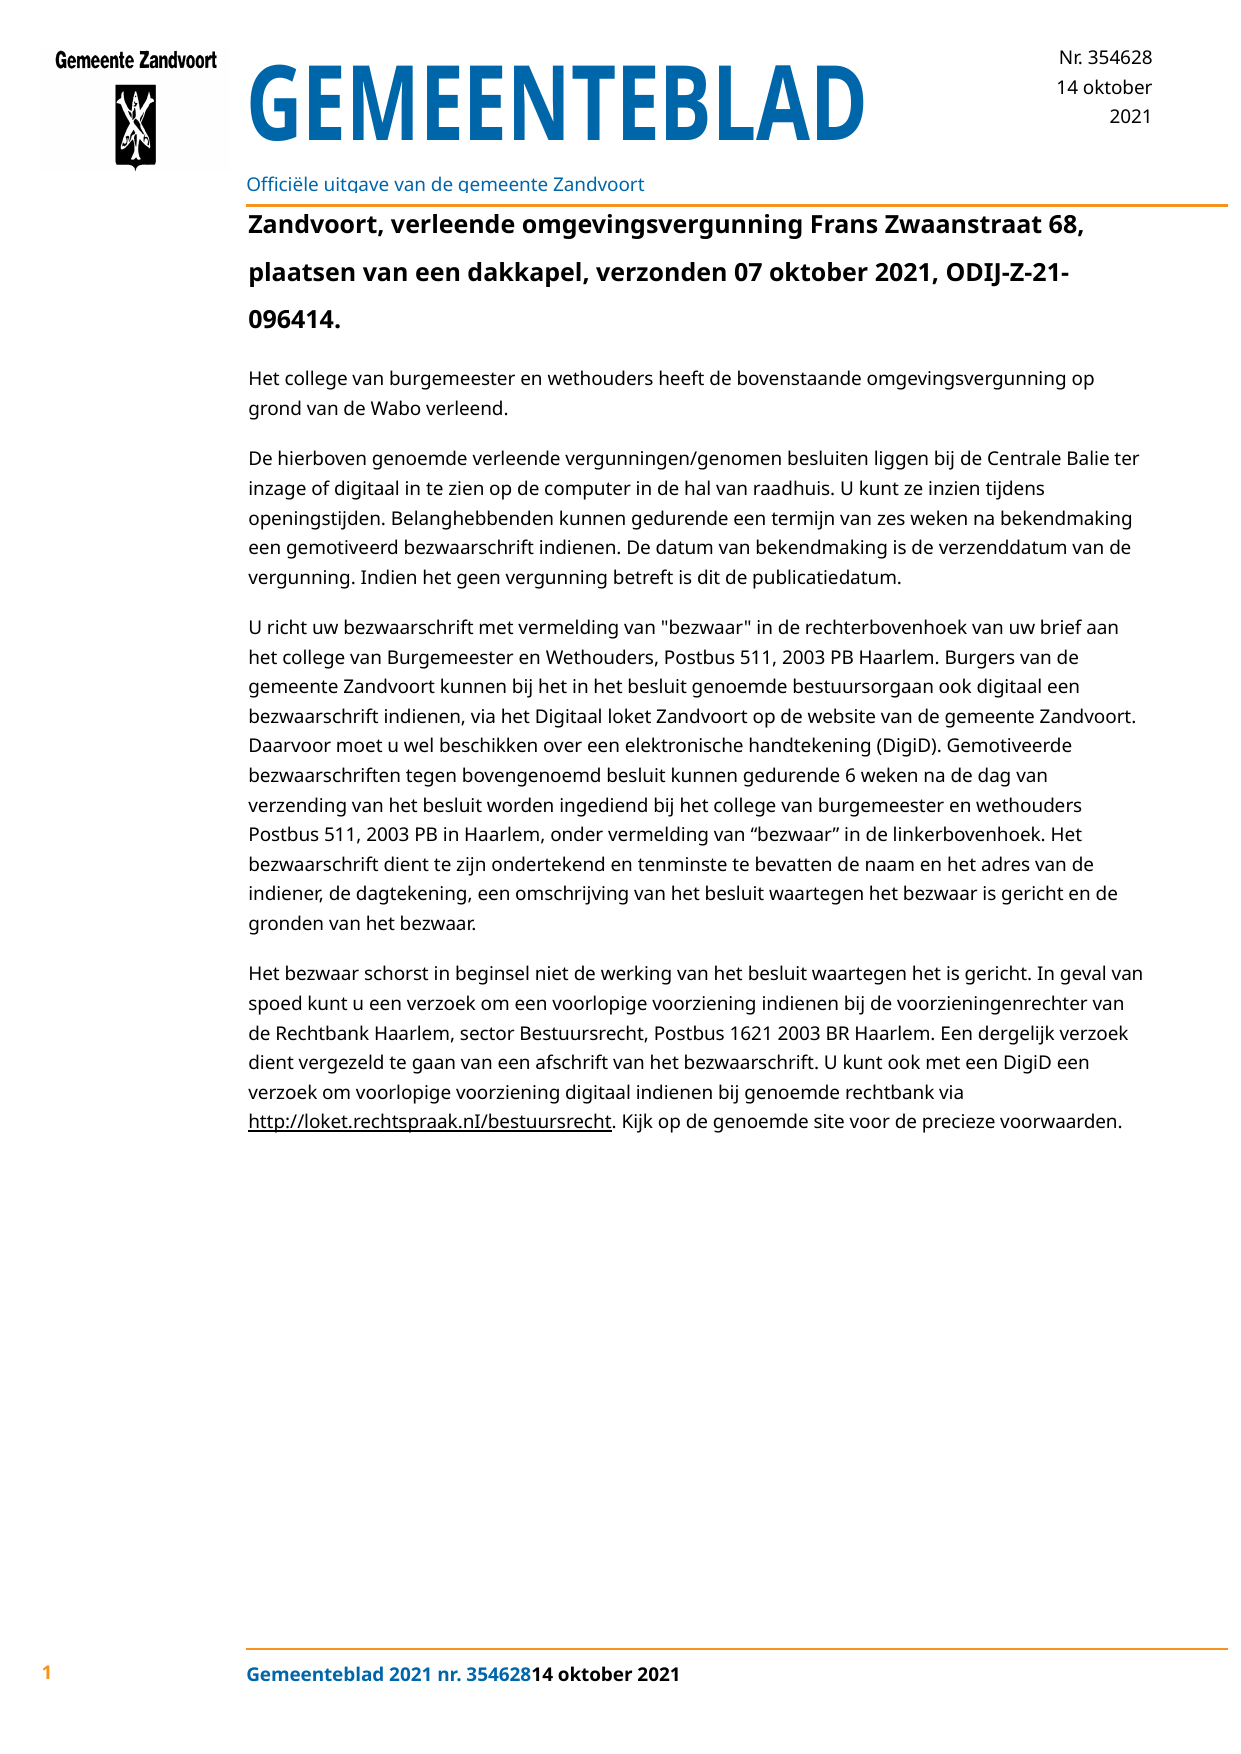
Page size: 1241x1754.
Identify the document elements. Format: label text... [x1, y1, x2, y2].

text Het college van burgemeester en wethouders heeft de bovenstaande omgevingsvergunning op grond van de Wabo verleend. [248, 366, 1152, 421]
text Het bezwaar schorst in beginsel niet de werking van het besluit waartegen het is gericht. In geval van spoed kunt u een verzoek om een voorlopige voorziening indienen bij de voorzieningenrechter van de Rechtbank Haarlem, sector Bestuursrecht, Postbus 1621 2003 BR Haarlem. Een dergelijk verzoek dient vergezeld te gaan van een afschrift van het bezwaarschrift. U kunt ook met een DigiD een verzoek om voorlopige voorziening digitaal indienen bij genoemde rechtbank via http://loket.rechtspraak.nI/bestuursrecht. Kijk op de genoemde site voor de precieze voorwaarden. [248, 961, 1152, 1134]
text U richt uw bezwaarschrift met vermelding van "bezwaar" in de rechterbovenhoek van uw brief aan het college van Burgemeester en Wethouders, Postbus 511, 2003 PB Haarlem. Burgers van de gemeente Zandvoort kunnen bij het in het besluit genoemde bestuursorgaan ook digitaal een bezwaarschrift indienen, via het Digitaal loket Zandvoort op de website van de gemeente Zandvoort. Daarvoor moet u wel beschikken over een elektronische handtekening (DigiD). Gemotiveerde bezwaarschriften tegen bovengenoemd besluit kunnen gedurende 6 weken na de dag van verzending van het besluit worden ingediend bij het college van burgemeester en wethouders Postbus 511, 2003 PB in Haarlem, onder vermelding van “bezwaar” in de linkerbovenhoek. Het bezwaarschrift dient te zijn ondertekend en tenminste te bevatten de naam en het adres van de indiener, de dagtekening, een omschrijving van het besluit waartegen het bezwaar is gericht en de gronden van het bezwaar. [248, 614, 1152, 936]
text Zandvoort, verleende omgevingsvergunning Frans Zwaanstraat 68, plaatsen van een dakkapel, verzonden 07 oktober 2021, ODIJ-Z-21-096414. [248, 207, 1152, 336]
text De hierboven genoemde verleende vergunningen/genomen besluiten liggen bij de Centrale Balie ter inzage of digitaal in te zien op de computer in de hal van raadhuis. U kunt ze inzien tijdens openingstijden. Belanghebbenden kunnen gedurende een termijn van zes weken na bekendmaking een gemotiveerd bezwaarschrift indienen. De datum van bekendmaking is de verzenddatum van de vergunning. Indien het geen vergunning betreft is dit de publicatiedatum. [248, 446, 1152, 589]
picture [41, 47, 231, 172]
